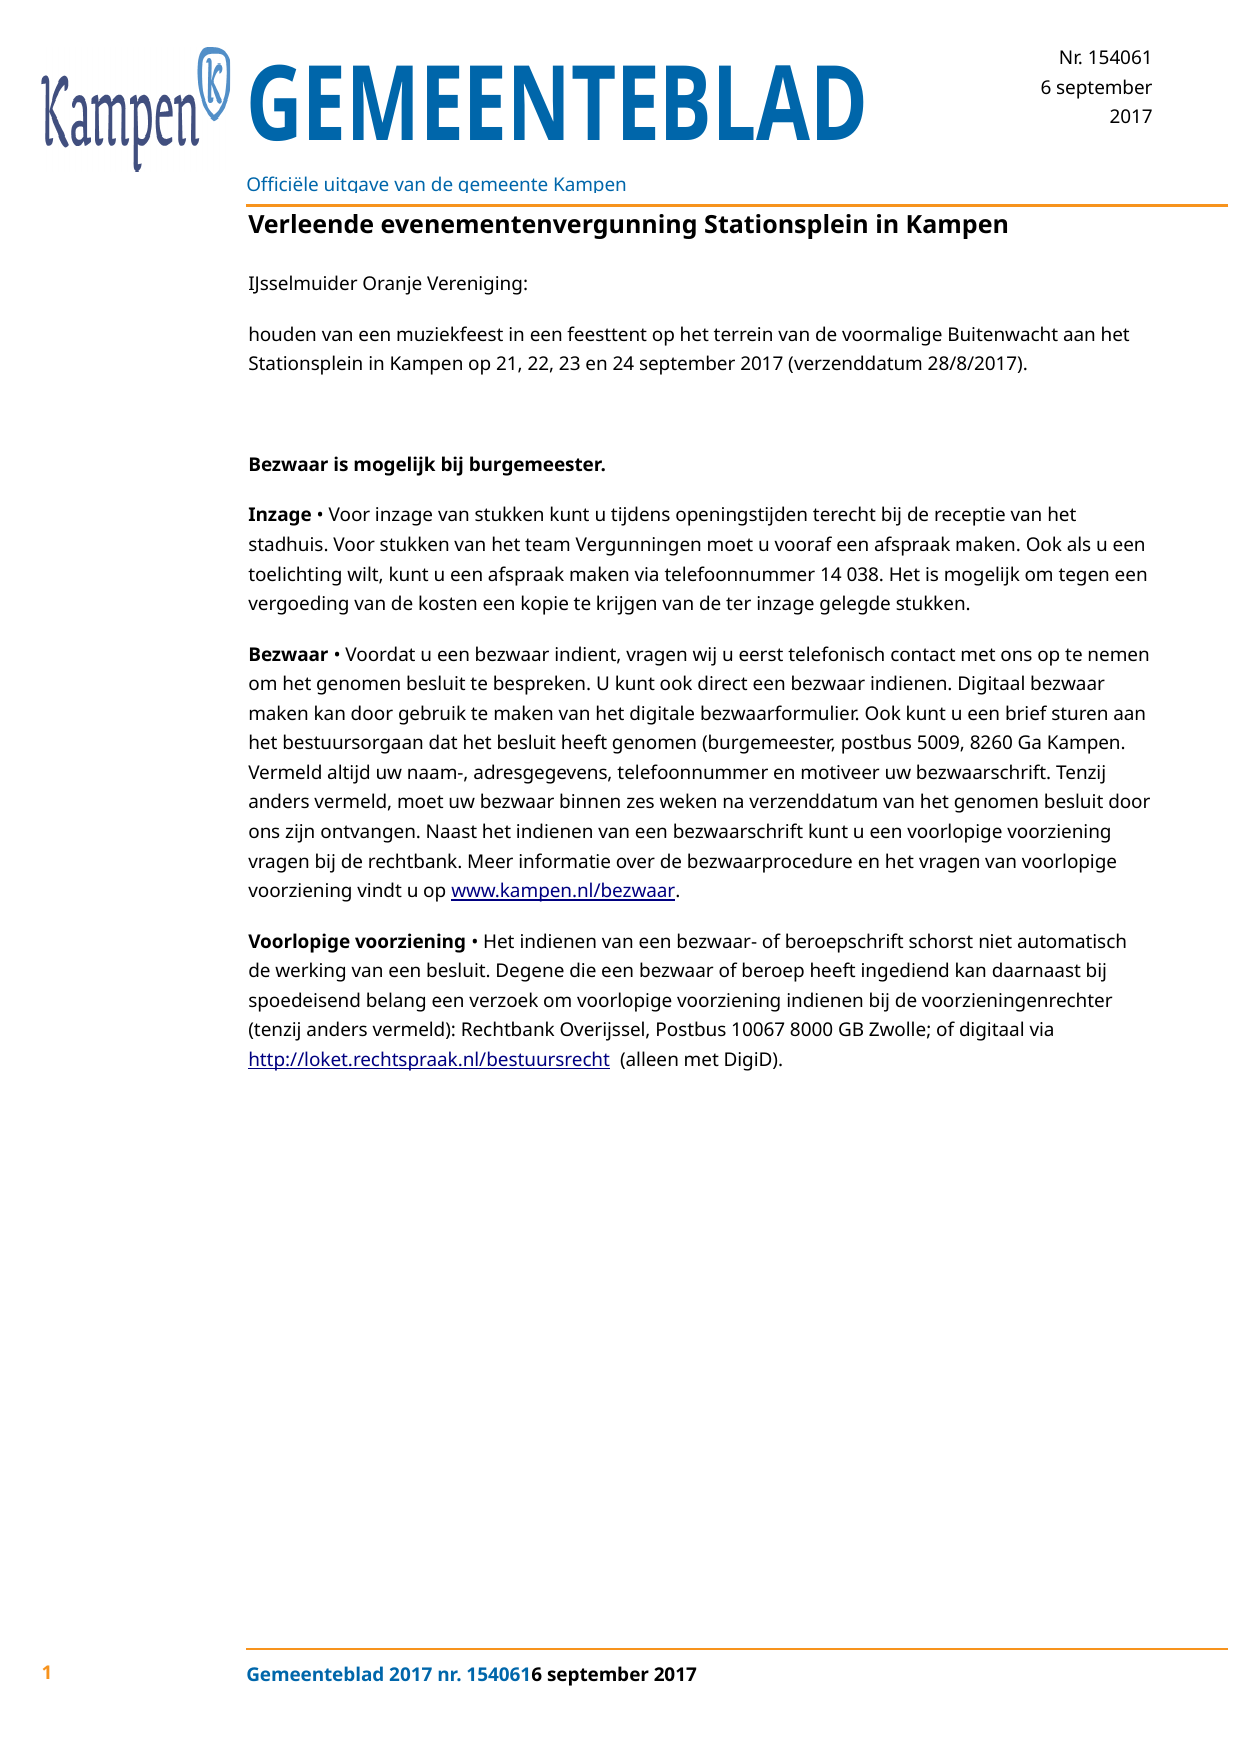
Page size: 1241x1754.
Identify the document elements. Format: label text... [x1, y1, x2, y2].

text Bezwaar is mogelijk bij burgemeester. [248, 451, 1152, 477]
picture [41, 47, 231, 172]
text Verleende evenementenvergunning Stationsplein in Kampen [248, 207, 1152, 241]
text IJsselmuider Oranje Vereniging: [248, 270, 1152, 296]
text Bezwaar • Voordat u een bezwaar indient, vragen wij u eerst telefonisch contact met ons op te nemen om het genomen besluit te bespreken. U kunt ook direct een bezwaar indienen. Digitaal bezwaar maken kan door gebruik te maken van het digitale bezwaarformulier. Ook kunt u een brief sturen aan het bestuursorgaan dat het besluit heeft genomen (burgemeester, postbus 5009, 8260 Ga Kampen. Vermeld altijd uw naam-, adresgegevens, telefoonnummer en motiveer uw bezwaarschrift. Tenzij anders vermeld, moet uw bezwaar binnen zes weken na verzenddatum van het genomen besluit door ons zijn ontvangen. Naast het indienen van een bezwaarschrift kunt u een voorlopige voorziening vragen bij de rechtbank. Meer informatie over de bezwaarprocedure en het vragen van voorlopige voorziening vindt u op www.kampen.nl/bezwaar. [248, 641, 1152, 903]
text Voorlopige voorziening • Het indienen van een bezwaar- of beroepschrift schorst niet automatisch de werking van een besluit. Degene die een bezwaar of beroep heeft ingediend kan daarnaast bij spoedeisend belang een verzoek om voorlopige voorziening indienen bij de voorzieningenrechter (tenzij anders vermeld): Rechtbank Overijssel, Postbus 10067 8000 GB Zwolle; of digitaal via http://loket.rechtspraak.nl/bestuursrecht (alleen met DigiD). [248, 928, 1152, 1072]
text Inzage • Voor inzage van stukken kunt u tijdens openingstijden terecht bij de receptie van het stadhuis. Voor stukken van het team Vergunningen moet u vooraf een afspraak maken. Ook als u een toelichting wilt, kunt u een afspraak maken via telefoonnummer 14 038. Het is mogelijk om tegen een vergoeding van de kosten een kopie te krijgen van de ter inzage gelegde stukken. [248, 502, 1152, 616]
text houden van een muziekfeest in een feesttent op het terrein van de voormalige Buitenwacht aan het Stationsplein in Kampen op 21, 22, 23 en 24 september 2017 (verzenddatum 28/8/2017). [248, 321, 1152, 376]
